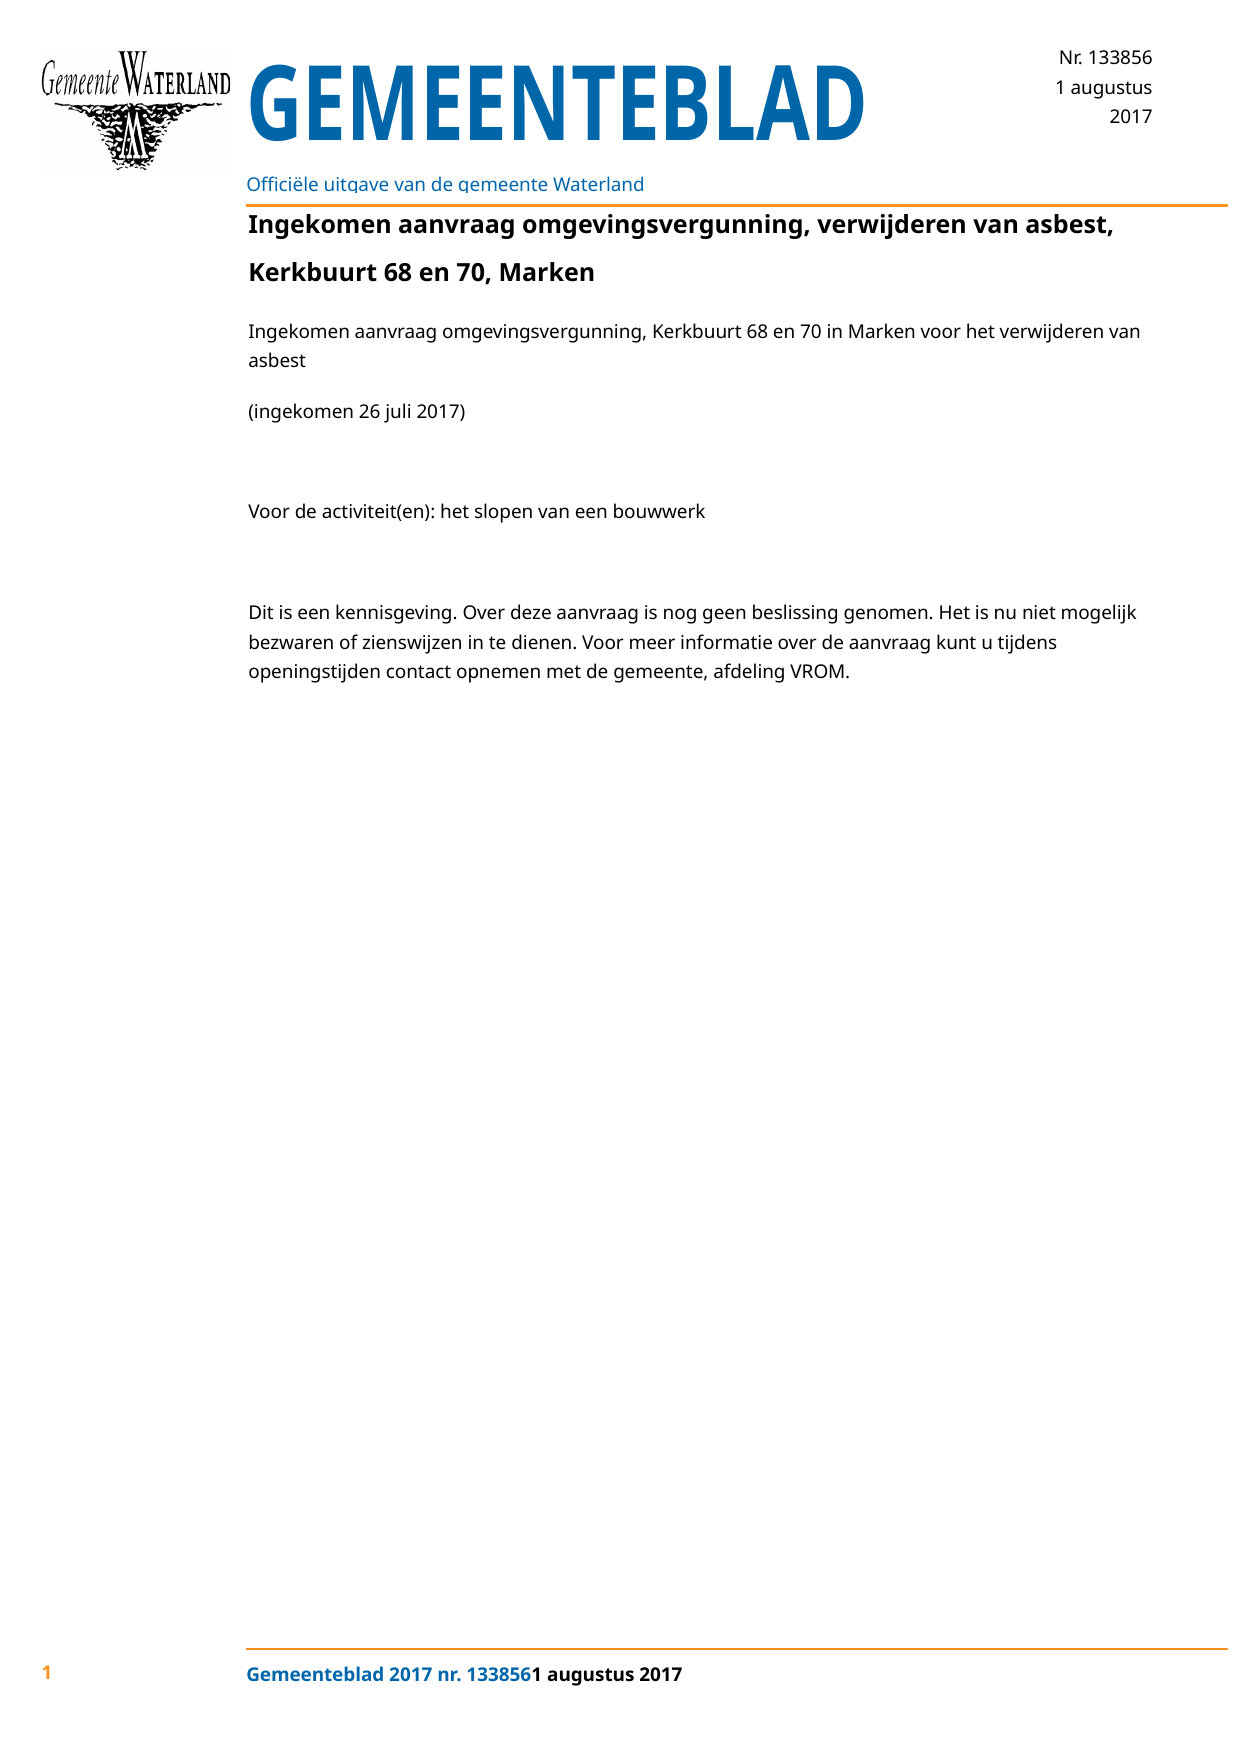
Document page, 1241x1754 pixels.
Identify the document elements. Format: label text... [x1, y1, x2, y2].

picture [41, 47, 231, 172]
text Voor de activiteit(en): het slopen van een bouwwerk [248, 499, 1152, 524]
text Dit is een kennisgeving. Over deze aanvraag is nog geen beslissing genomen. Het is nu niet mogelijk bezwaren of zienswijzen in te dienen. Voor meer informatie over de aanvraag kunt u tijdens openingstijden contact opnemen met de gemeente, afdeling VROM. [248, 599, 1152, 684]
text Ingekomen aanvraag omgevingsvergunning, verwijderen van asbest, Kerkbuurt 68 en 70, Marken [248, 207, 1152, 288]
text Ingekomen aanvraag omgevingsvergunning, Kerkbuurt 68 en 70 in Marken voor het verwijderen van asbest [248, 318, 1152, 373]
text (ingekomen 26 juli 2017) [248, 398, 1152, 424]
